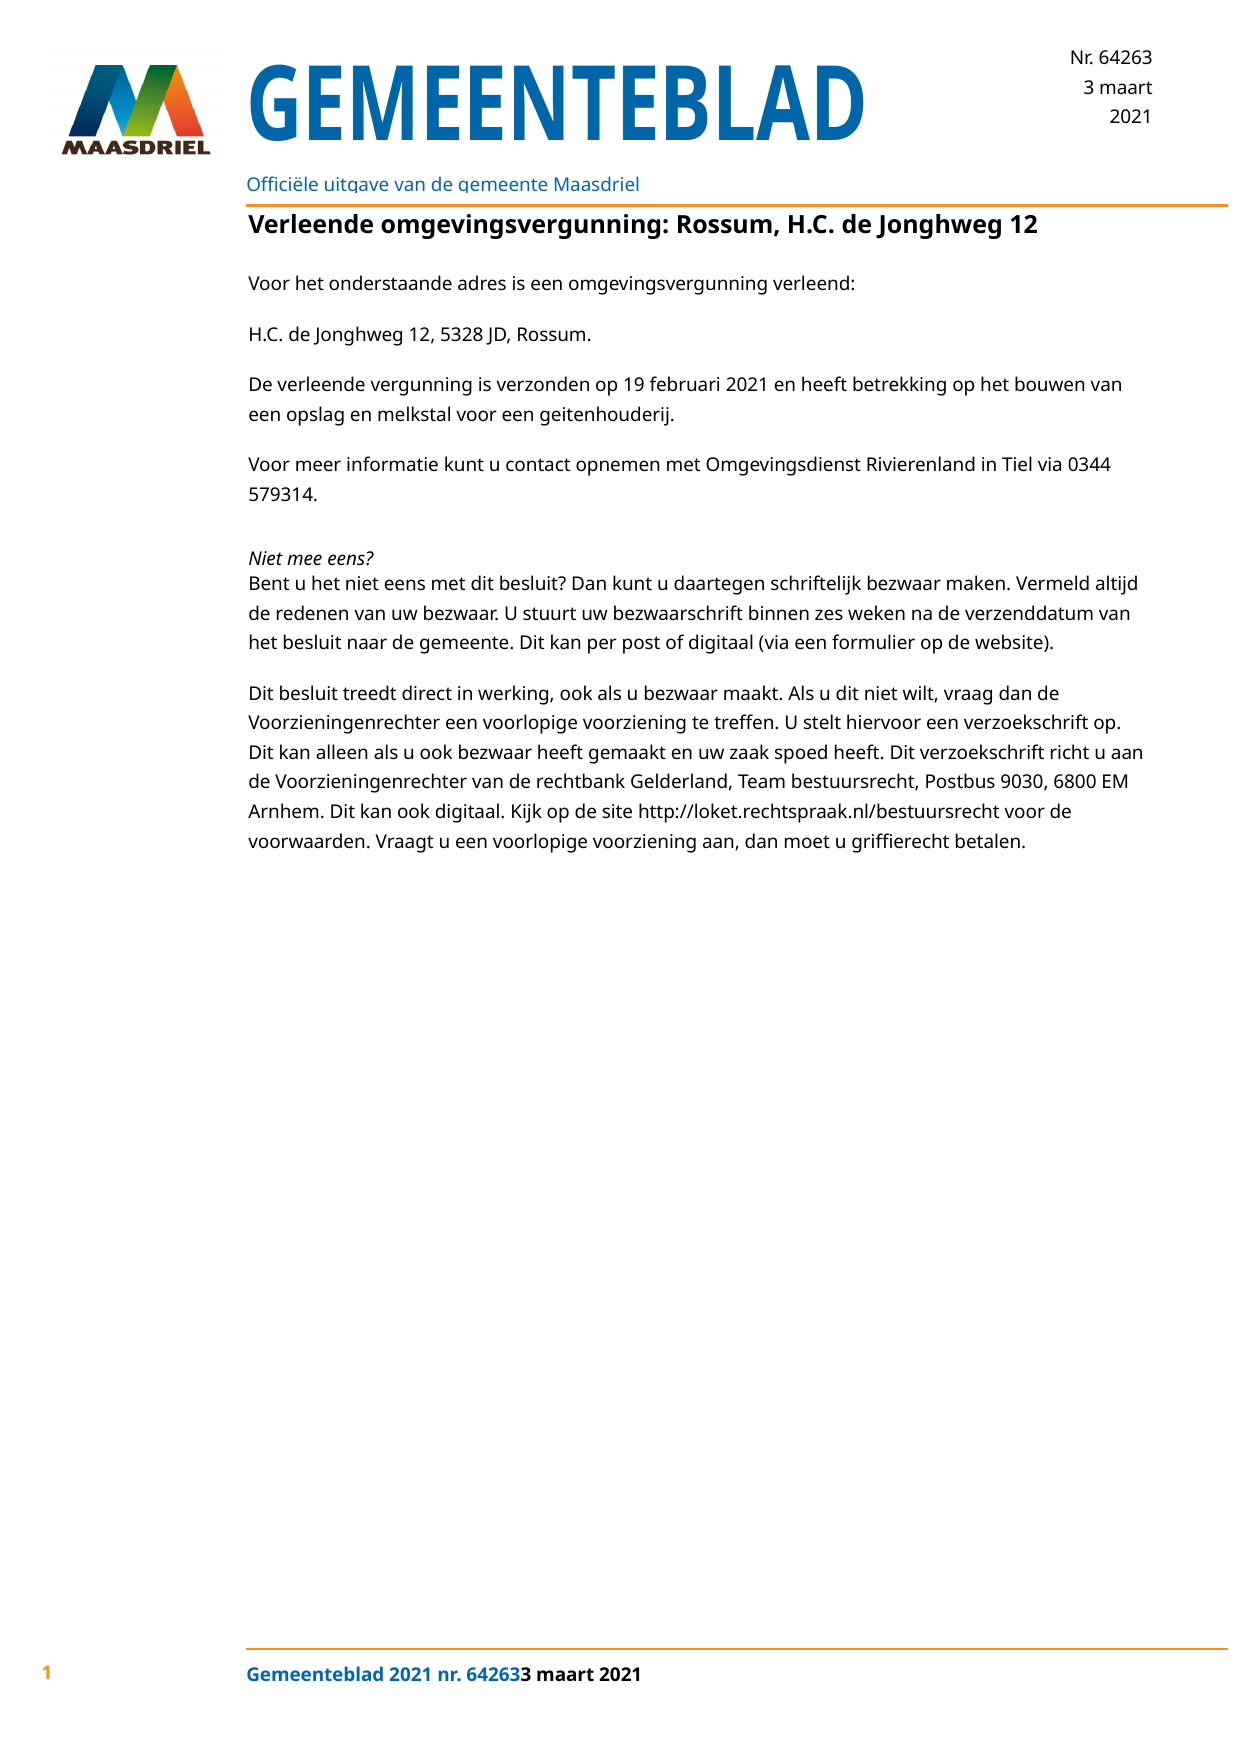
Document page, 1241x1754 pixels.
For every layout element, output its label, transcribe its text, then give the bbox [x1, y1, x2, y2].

text Verleende omgevingsvergunning: Rossum, H.C. de Jonghweg 12 [248, 207, 1152, 241]
text Voor het onderstaande adres is een omgevingsvergunning verleend: [248, 270, 1152, 296]
text Voor meer informatie kunt u contact opnemen met Omgevingsdienst Rivierenland in Tiel via 0344 579314. [248, 451, 1152, 506]
picture [41, 47, 231, 172]
text De verleende vergunning is verzonden op 19 februari 2021 en heeft betrekking op het bouwen van een opslag en melkstal voor een geitenhouderij. [248, 371, 1152, 426]
text H.C. de Jonghweg 12, 5328 JD, Rossum. [248, 321, 1152, 346]
text Bent u het niet eens met dit besluit? Dan kunt u daartegen schriftelijk bezwaar maken. Vermeld altijd de redenen van uw bezwaar. U stuurt uw bezwaarschrift binnen zes weken na de verzenddatum van het besluit naar de gemeente. Dit kan per post of digitaal (via een formulier op de website). [248, 570, 1152, 655]
text Niet mee eens? [248, 545, 1152, 570]
text Dit besluit treedt direct in werking, ook als u bezwaar maakt. Als u dit niet wilt, vraag dan de Voorzieningenrechter een voorlopige voorziening te treffen. U stelt hiervoor een verzoekschrift op. Dit kan alleen als u ook bezwaar heeft gemaakt en uw zaak spoed heeft. Dit verzoekschrift richt u aan de Voorzieningenrechter van de rechtbank Gelderland, Team bestuursrecht, Postbus 9030, 6800 EM Arnhem. Dit kan ook digitaal. Kijk op de site http://loket.rechtspraak.nl/bestuursrecht voor de voorwaarden. Vraagt u een voorlopige voorziening aan, dan moet u griffierecht betalen. [248, 680, 1152, 854]
